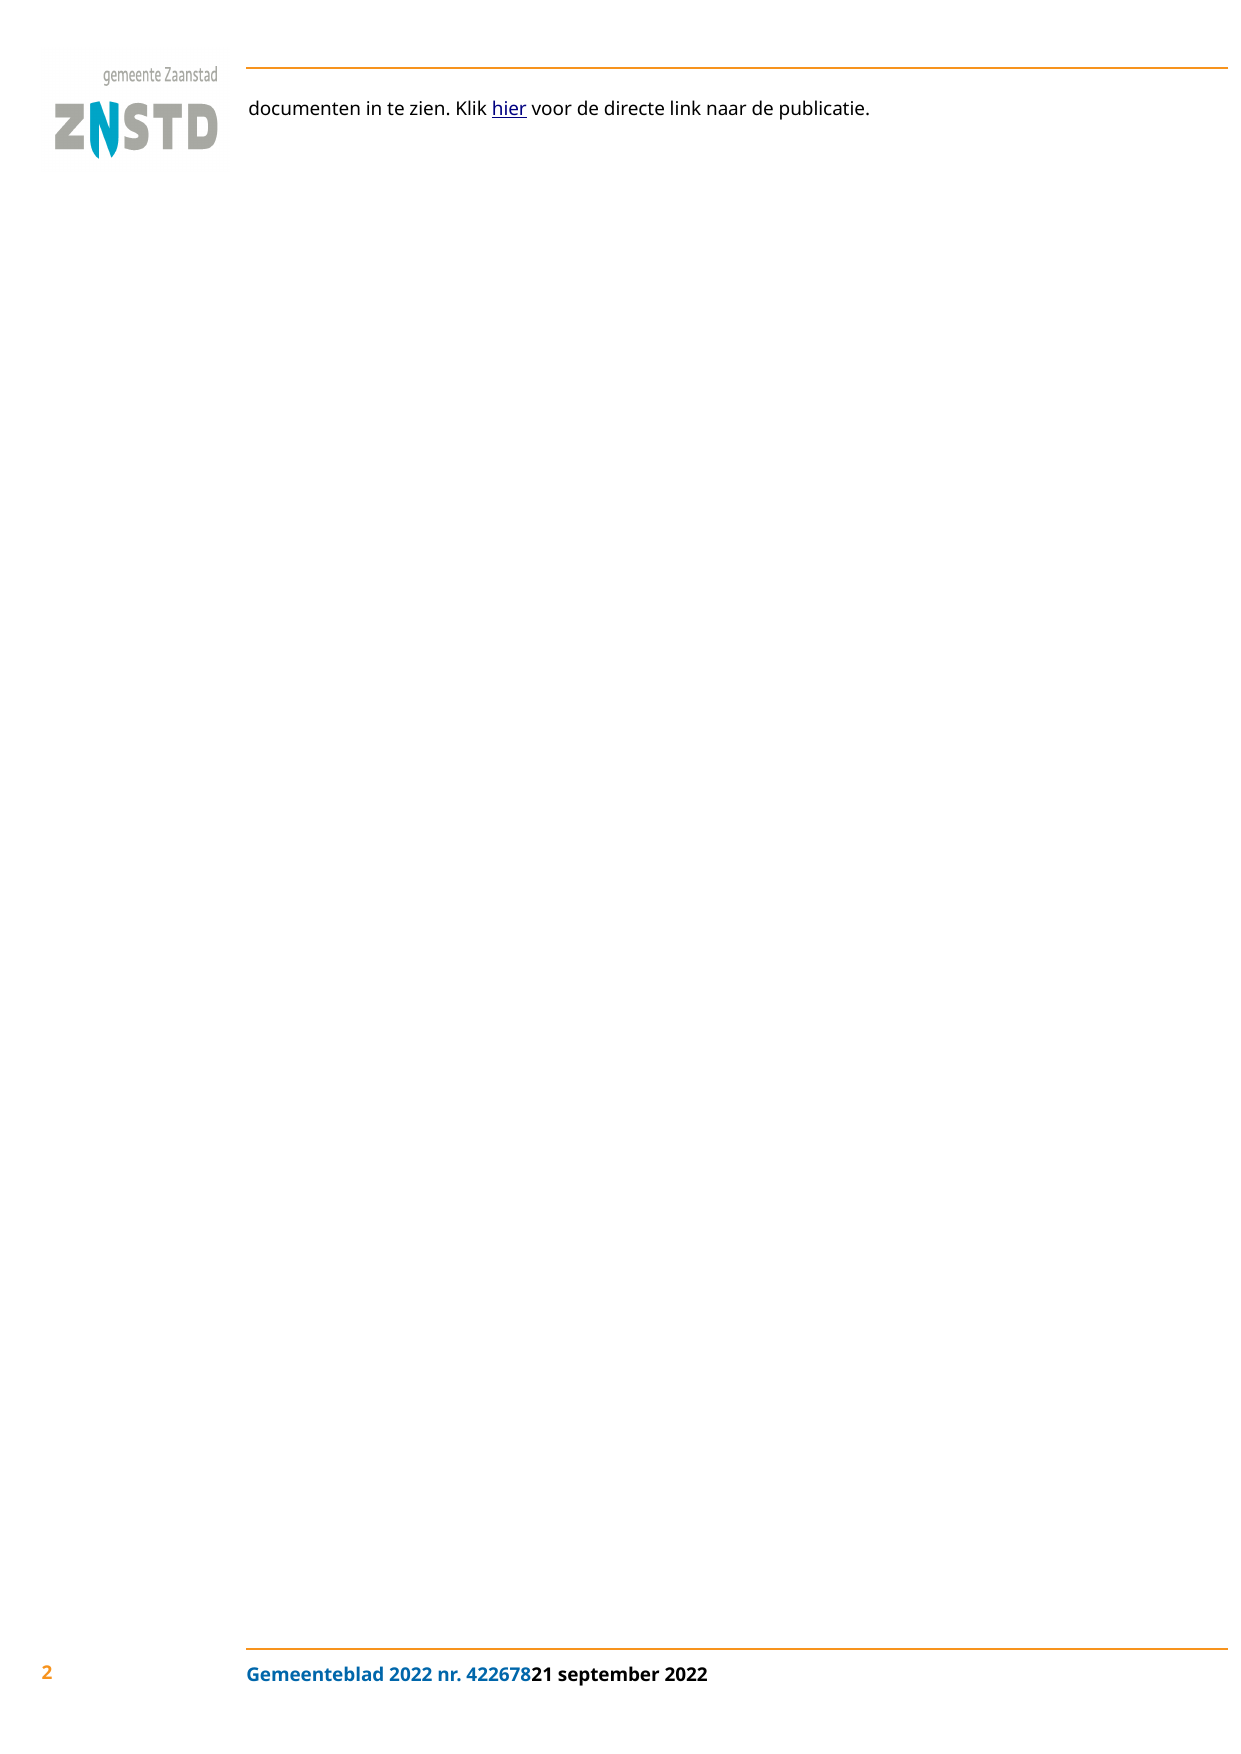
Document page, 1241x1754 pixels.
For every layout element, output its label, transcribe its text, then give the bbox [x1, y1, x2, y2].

text documenten in te zien. Klik hier voor de directe link naar de publicatie. [248, 95, 1152, 121]
picture [41, 47, 231, 172]
